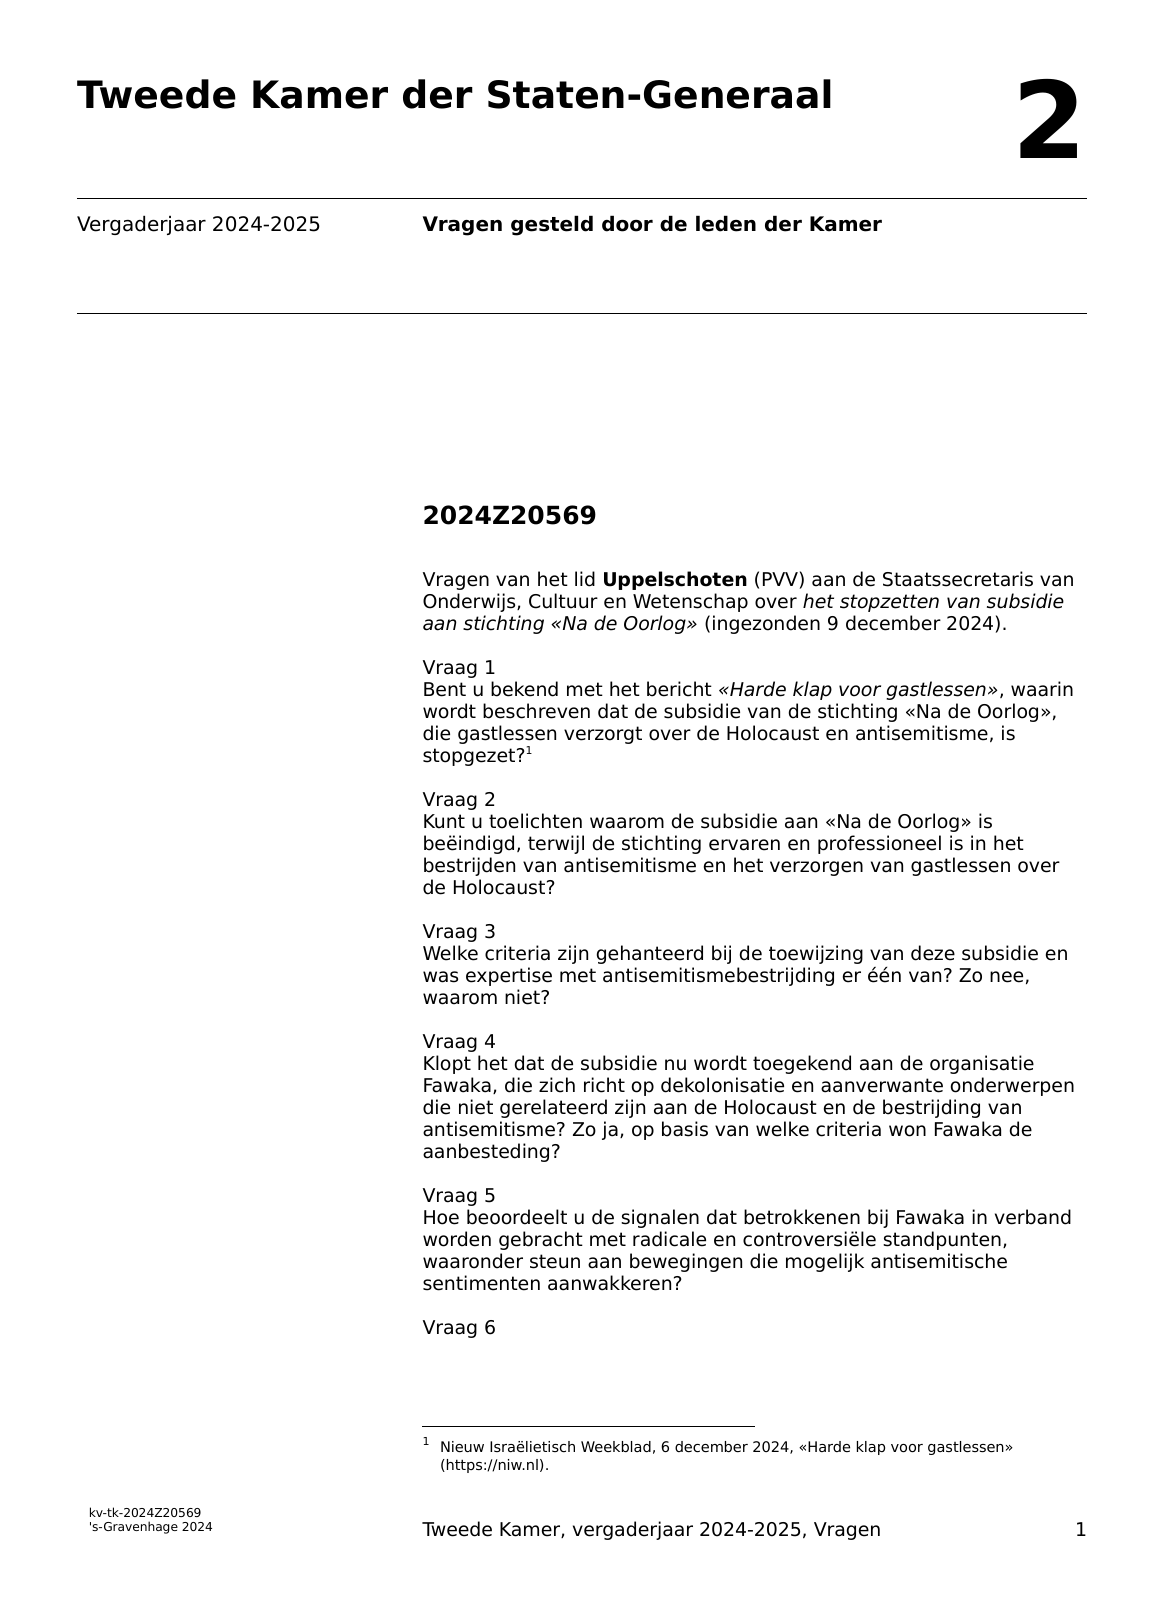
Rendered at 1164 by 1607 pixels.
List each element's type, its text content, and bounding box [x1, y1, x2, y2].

text Vraag 4 [422, 1031, 1087, 1053]
text kv-tk-2024Z20569 [88, 1506, 323, 1520]
text Vraag 1 [422, 657, 1087, 679]
text Vraag 3 [422, 921, 1087, 943]
text Vraag 6 [422, 1317, 1087, 1339]
table_header 2 [886, 59, 1087, 198]
text Klopt het dat de subsidie nu wordt toegekend aan de organisatie Fawaka, die zich richt op dekolonisatie en aanverwante onderwerpen die niet gerelateerd zijn aan de Holocaust en de bestrijding van antisemitisme? Zo ja, op basis van welke criteria won Fawaka de aanbesteding? [422, 1053, 1087, 1163]
text Bent u bekend met het bericht «Harde klap voor gastlessen», waarin wordt beschreven dat de subsidie van de stichting «Na de Oorlog», die gastlessen verzorgt over de Holocaust en antisemitisme, is stopgezet? [422, 679, 1087, 767]
text 's-Gravenhage 2024 [88, 1520, 323, 1534]
text Nieuw Israëlietisch Weekblad, 6 december 2024, «Harde klap voor gastlessen» (https://niw.nl). [422, 1435, 1087, 1474]
table_header Tweede Kamer der Staten-Generaal [77, 59, 886, 198]
text Vraag 5 [422, 1185, 1087, 1207]
text Kunt u toelichten waarom de subsidie aan «Na de Oorlog» is beëindigd, terwijl de stichting ervaren en professioneel is in het bestrijden van antisemitisme en het verzorgen van gastlessen over de Holocaust? [422, 811, 1087, 899]
text Vraag 2 [422, 789, 1087, 811]
table_cell Vragen gesteld door de leden der Kamer [422, 199, 1087, 313]
text Welke criteria zijn gehanteerd bij de toewijzing van deze subsidie en was expertise met antisemitismebestrijding er één van? Zo nee, waarom niet? [422, 943, 1087, 1009]
table_cell Vergaderjaar 2024-2025 [77, 199, 422, 313]
text 2024Z20569 [422, 501, 1087, 531]
text Hoe beoordeelt u de signalen dat betrokkenen bij Fawaka in verband worden gebracht met radicale en controversiële standpunten, waaronder steun aan bewegingen die mogelijk antisemitische sentimenten aanwakkeren? [422, 1207, 1087, 1295]
text Vragen van het lid Uppelschoten (PVV) aan de Staatssecretaris van Onderwijs, Cultuur en Wetenschap over het stopzetten van subsidie aan stichting «Na de Oorlog» (ingezonden 9 december 2024). [422, 569, 1087, 635]
